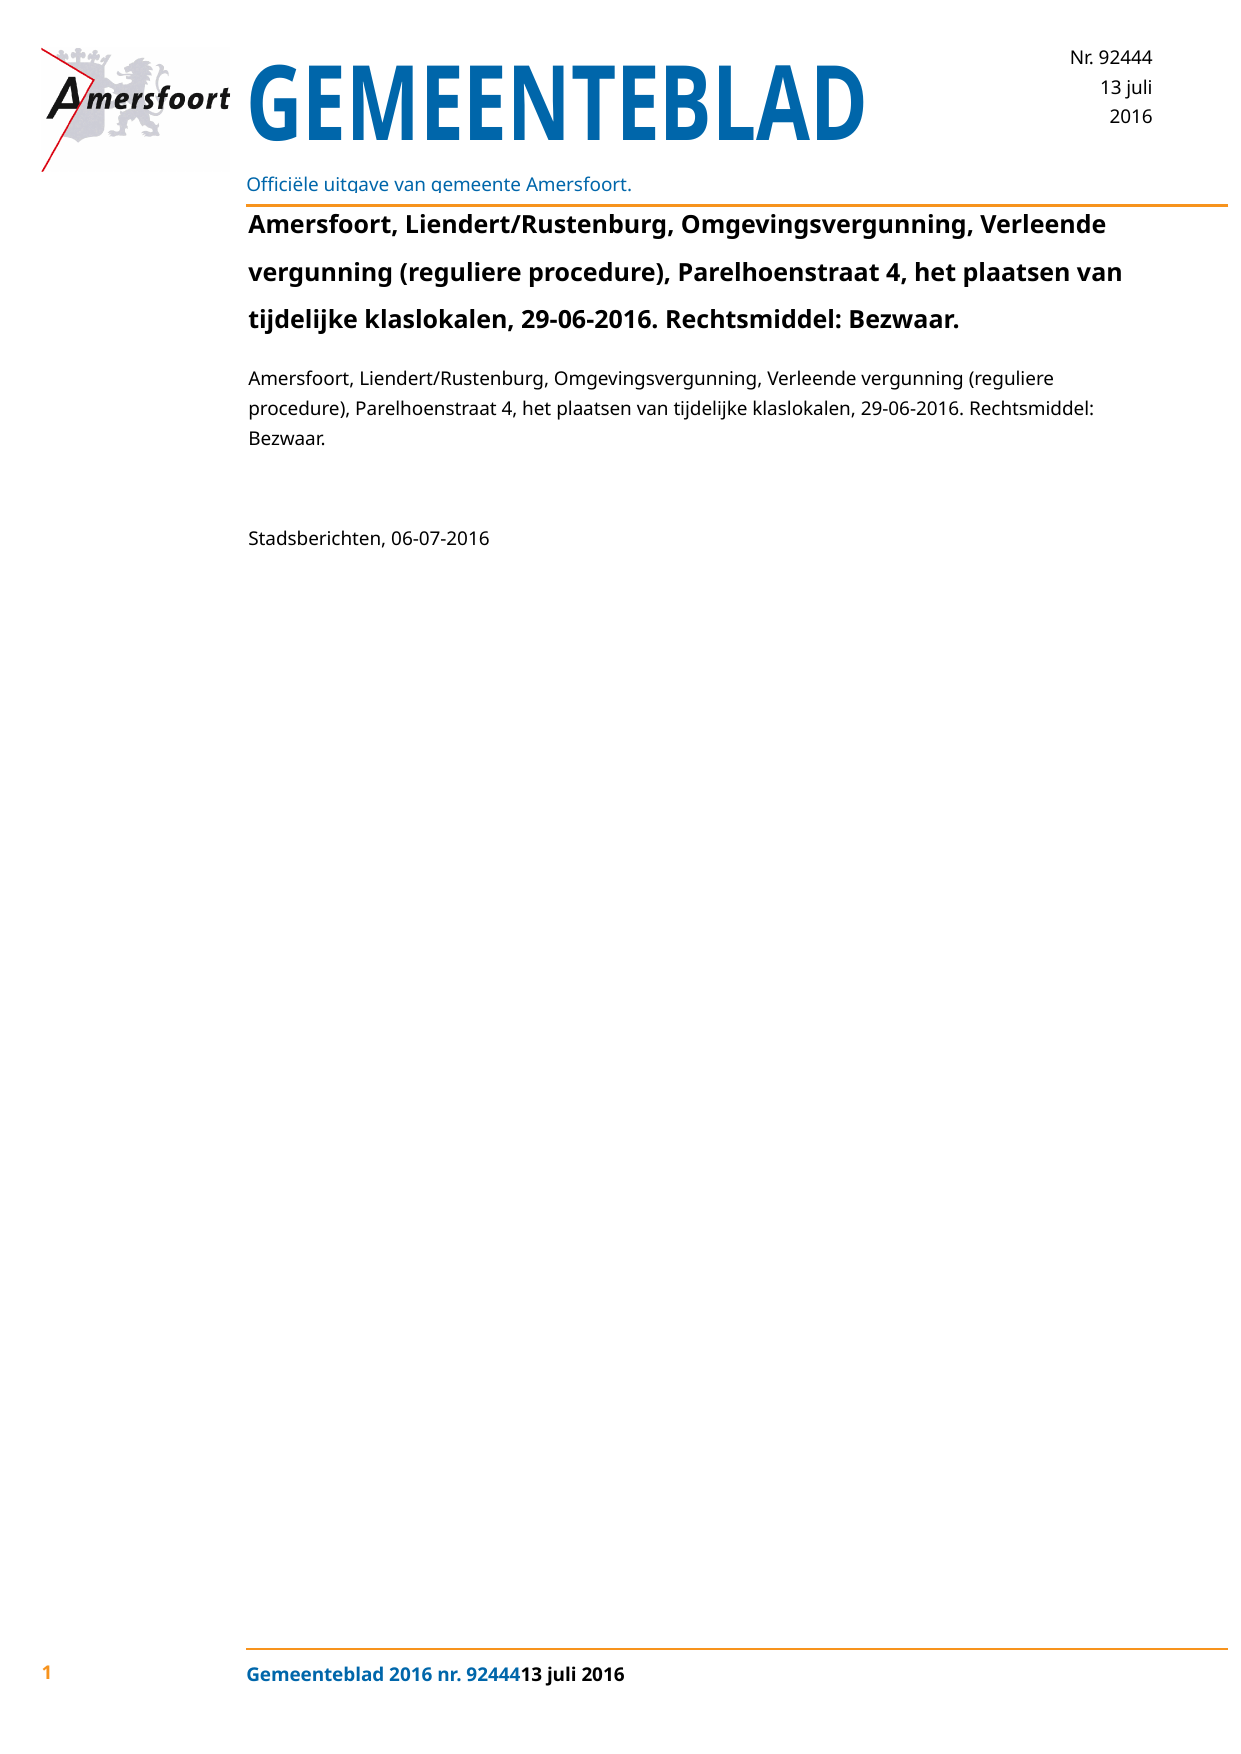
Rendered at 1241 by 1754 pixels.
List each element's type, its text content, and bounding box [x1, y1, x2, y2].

text Amersfoort, Liendert/Rustenburg, Omgevingsvergunning, Verleende vergunning (reguliere procedure), Parelhoenstraat 4, het plaatsen van tijdelijke klaslokalen, 29-06-2016. Rechtsmiddel: Bezwaar. [248, 366, 1152, 450]
text Amersfoort, Liendert/Rustenburg, Omgevingsvergunning, Verleende vergunning (reguliere procedure), Parelhoenstraat 4, het plaatsen van tijdelijke klaslokalen, 29-06-2016. Rechtsmiddel: Bezwaar. [248, 207, 1152, 336]
text Stadsberichten, 06-07-2016 [248, 526, 1152, 551]
picture [41, 47, 231, 172]
